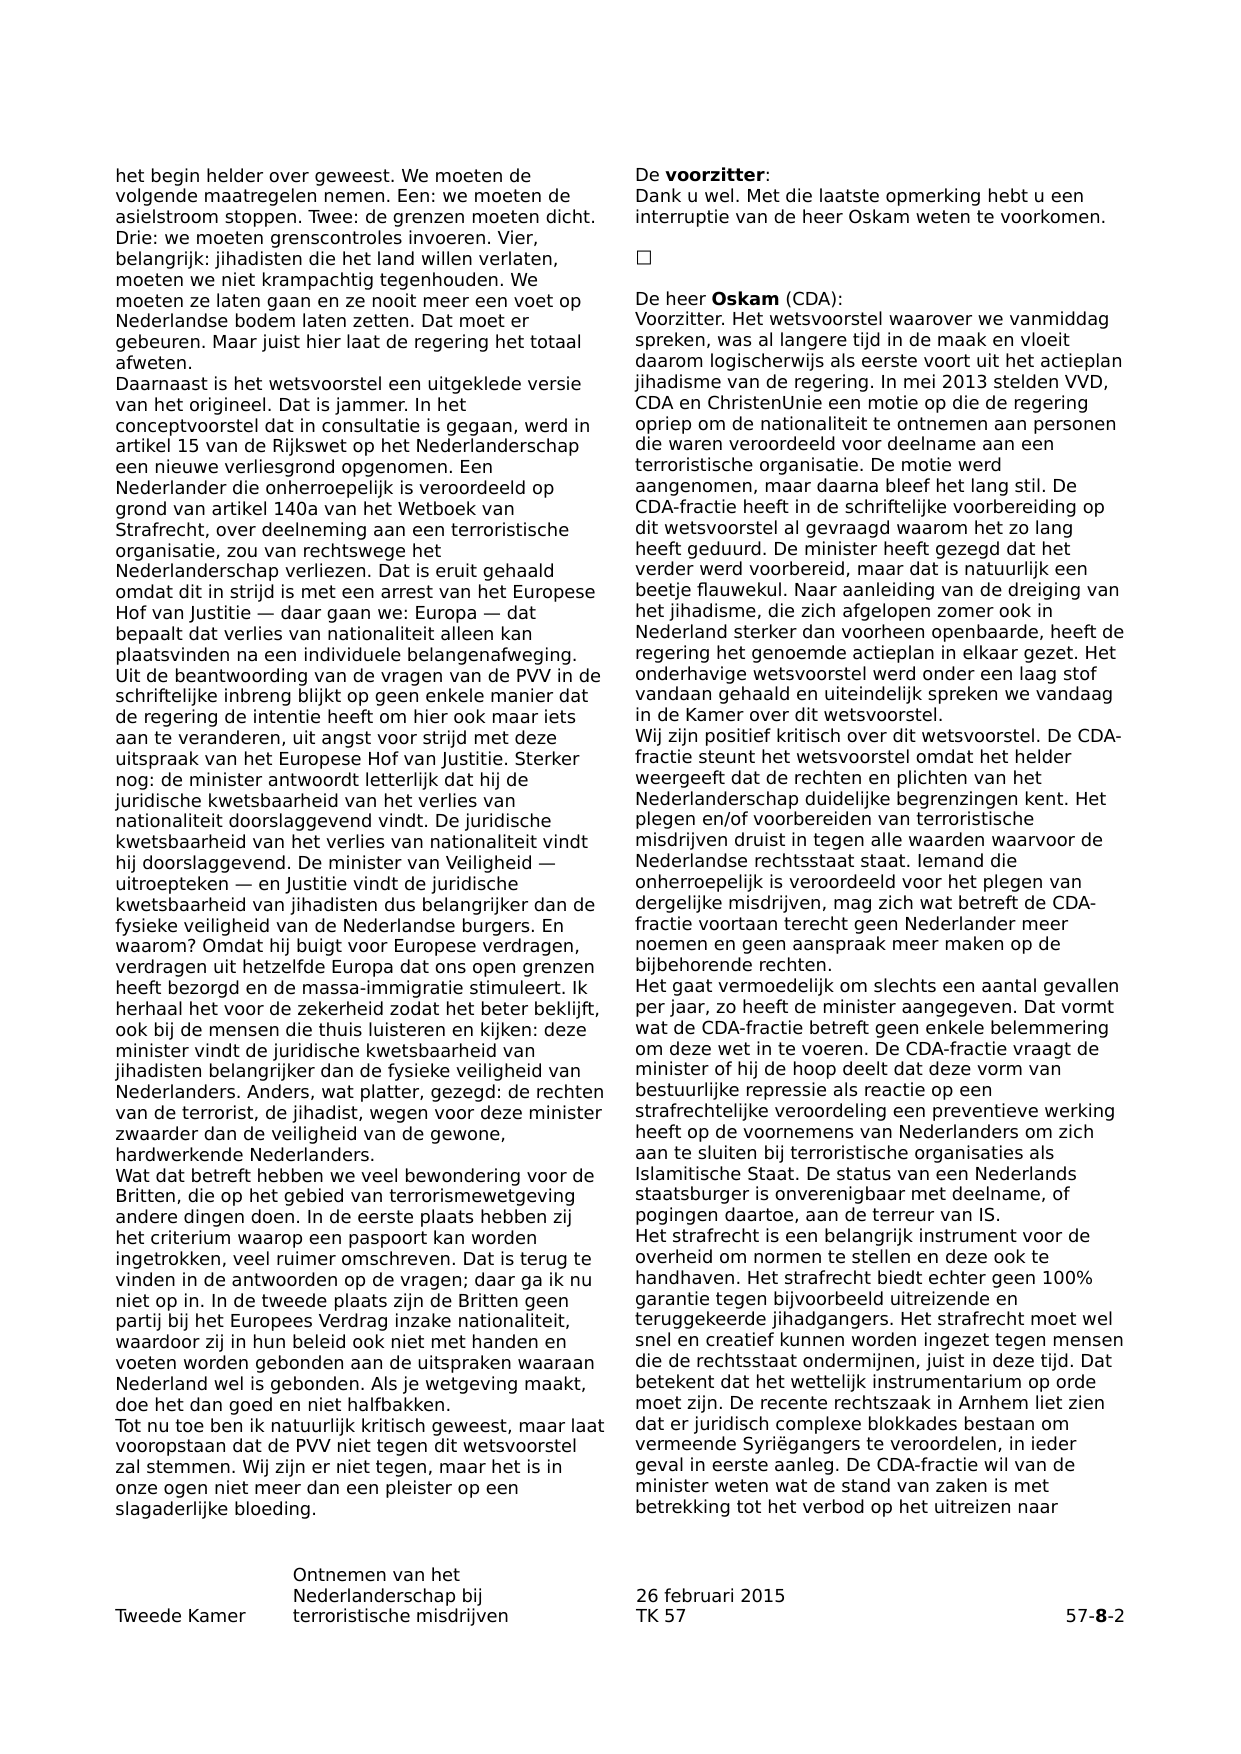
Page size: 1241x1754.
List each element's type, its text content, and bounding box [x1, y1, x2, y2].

text Het strafrecht is een belangrijk instrument voor de overheid om normen te stellen en deze ook te handhaven. Het strafrecht biedt echter geen 100% garantie tegen bijvoorbeeld uitreizende en teruggekeerde jihadgangers. Het strafrecht moet wel snel en creatief kunnen worden ingezet tegen mensen die de rechtsstaat ondermijnen, juist in deze tijd. Dat betekent dat het wettelijk instrumentarium op orde moet zijn. De recente rechtszaak in Arnhem liet zien dat er juridisch complexe blokkades bestaan om vermeende Syriëgangers te veroordelen, in ieder geval in eerste aanleg. De CDA-fractie wil van de minister weten wat de stand van zaken is met betrekking tot het verbod op het uitreizen naar [635, 1226, 1125, 1517]
text Dank u wel. Met die laatste opmerking hebt u een interruptie van de heer Oskam weten te voorkomen. [635, 186, 1125, 228]
text Het gaat vermoedelijk om slechts een aantal gevallen per jaar, zo heeft de minister aangegeven. Dat vormt wat de CDA-fractie betreft geen enkele belemmering om deze wet in te voeren. De CDA-fractie vraagt de minister of hij de hoop deelt dat deze vorm van bestuurlijke repressie als reactie op een strafrechtelijke veroordeling een preventieve werking heeft op de voornemens van Nederlanders om zich aan te sluiten bij terroristische organisaties als Islamitische Staat. De status van een Nederlands staatsburger is onverenigbaar met deelname, of pogingen daartoe, aan de terreur van IS. [635, 976, 1125, 1226]
text Wat dat betreft hebben we veel bewondering voor de Britten, die op het gebied van terrorismewetgeving andere dingen doen. In de eerste plaats hebben zij het criterium waarop een paspoort kan worden ingetrokken, veel ruimer omschreven. Dat is terug te vinden in de antwoorden op de vragen; daar ga ik nu niet op in. In de tweede plaats zijn de Britten geen partij bij het Europees Verdrag inzake nationaliteit, waardoor zij in hun beleid ook niet met handen en voeten worden gebonden aan de uitspraken waaraan Nederland wel is gebonden. Als je wetgeving maakt, doe het dan goed en niet halfbakken. [115, 1165, 605, 1415]
text Voorzitter. Het wetsvoorstel waarover we vanmiddag spreken, was al langere tijd in de maak en vloeit daarom logischerwijs als eerste voort uit het actieplan jihadisme van de regering. In mei 2013 stelden VVD, CDA en ChristenUnie een motie op die de regering opriep om de nationaliteit te ontnemen aan personen die waren veroordeeld voor deelname aan een terroristische organisatie. De motie werd aangenomen, maar daarna bleef het lang stil. De CDA-fractie heeft in de schriftelijke voorbereiding op dit wetsvoorstel al gevraagd waarom het zo lang heeft geduurd. De minister heeft gezegd dat het verder werd voorbereid, maar dat is natuurlijk een beetje flauwekul. Naar aanleiding van de dreiging van het jihadisme, die zich afgelopen zomer ook in Nederland sterker dan voorheen openbaarde, heeft de regering het genoemde actieplan in elkaar gezet. Het onderhavige wetsvoorstel werd onder een laag stof vandaan gehaald en uiteindelijk spreken we vandaag in de Kamer over dit wetsvoorstel. [635, 309, 1125, 726]
text De voorzitter: [635, 165, 1125, 186]
text Daarnaast is het wetsvoorstel een uitgeklede versie van het origineel. Dat is jammer. In het conceptvoorstel dat in consultatie is gegaan, werd in artikel 15 van de Rijkswet op het Nederlanderschap een nieuwe verliesgrond opgenomen. Een Nederlander die onherroepelijk is veroordeeld op grond van artikel 140a van het Wetboek van Strafrecht, over deelneming aan een terroristische organisatie, zou van rechtswege het Nederlanderschap verliezen. Dat is eruit gehaald omdat dit in strijd is met een arrest van het Europese Hof van Justitie — daar gaan we: Europa — dat bepaalt dat verlies van nationaliteit alleen kan plaatsvinden na een individuele belangenafweging. [115, 374, 605, 665]
text het begin helder over geweest. We moeten de volgende maatregelen nemen. Een: we moeten de asielstroom stoppen. Twee: de grenzen moeten dicht. Drie: we moeten grenscontroles invoeren. Vier, belangrijk: jihadisten die het land willen verlaten, moeten we niet krampachtig tegenhouden. We moeten ze laten gaan en ze nooit meer een voet op Nederlandse bodem laten zetten. Dat moet er gebeuren. Maar juist hier laat de regering het totaal afweten. [115, 165, 605, 374]
text Tot nu toe ben ik natuurlijk kritisch geweest, maar laat vooropstaan dat de PVV niet tegen dit wetsvoorstel zal stemmen. Wij zijn er niet tegen, maar het is in onze ogen niet meer dan een pleister op een slagaderlijke bloeding. [115, 1415, 605, 1519]
text ⬜ [635, 248, 1125, 268]
text Wij zijn positief kritisch over dit wetsvoorstel. De CDA-fractie steunt het wetsvoorstel omdat het helder weergeeft dat de rechten en plichten van het Nederlanderschap duidelijke begrenzingen kent. Het plegen en/of voorbereiden van terroristische misdrijven druist in tegen alle waarden waarvoor de Nederlandse rechtsstaat staat. Iemand die onherroepelijk is veroordeeld voor het plegen van dergelijke misdrijven, mag zich wat betreft de CDA-fractie voortaan terecht geen Nederlander meer noemen en geen aanspraak meer maken op de bijbehorende rechten. [635, 726, 1125, 976]
text Uit de beantwoording van de vragen van de PVV in de schriftelijke inbreng blijkt op geen enkele manier dat de regering de intentie heeft om hier ook maar iets aan te veranderen, uit angst voor strijd met deze uitspraak van het Europese Hof van Justitie. Sterker nog: de minister antwoordt letterlijk dat hij de juridische kwetsbaarheid van het verlies van nationaliteit doorslaggevend vindt. De juridische kwetsbaarheid van het verlies van nationaliteit vindt hij doorslaggevend. De minister van Veiligheid — uitroepteken — en Justitie vindt de juridische kwetsbaarheid van jihadisten dus belangrijker dan de fysieke veiligheid van de Nederlandse burgers. En waarom? Omdat hij buigt voor Europese verdragen, verdragen uit hetzelfde Europa dat ons open grenzen heeft bezorgd en de massa-immigratie stimuleert. Ik herhaal het voor de zekerheid zodat het beter beklijft, ook bij de mensen die thuis luisteren en kijken: deze minister vindt de juridische kwetsbaarheid van jihadisten belangrijker dan de fysieke veiligheid van Nederlanders. Anders, wat platter, gezegd: de rechten van de terrorist, de jihadist, wegen voor deze minister zwaarder dan de veiligheid van de gewone, hardwerkende Nederlanders. [115, 665, 605, 1165]
text De heer Oskam (CDA): [635, 288, 1125, 309]
